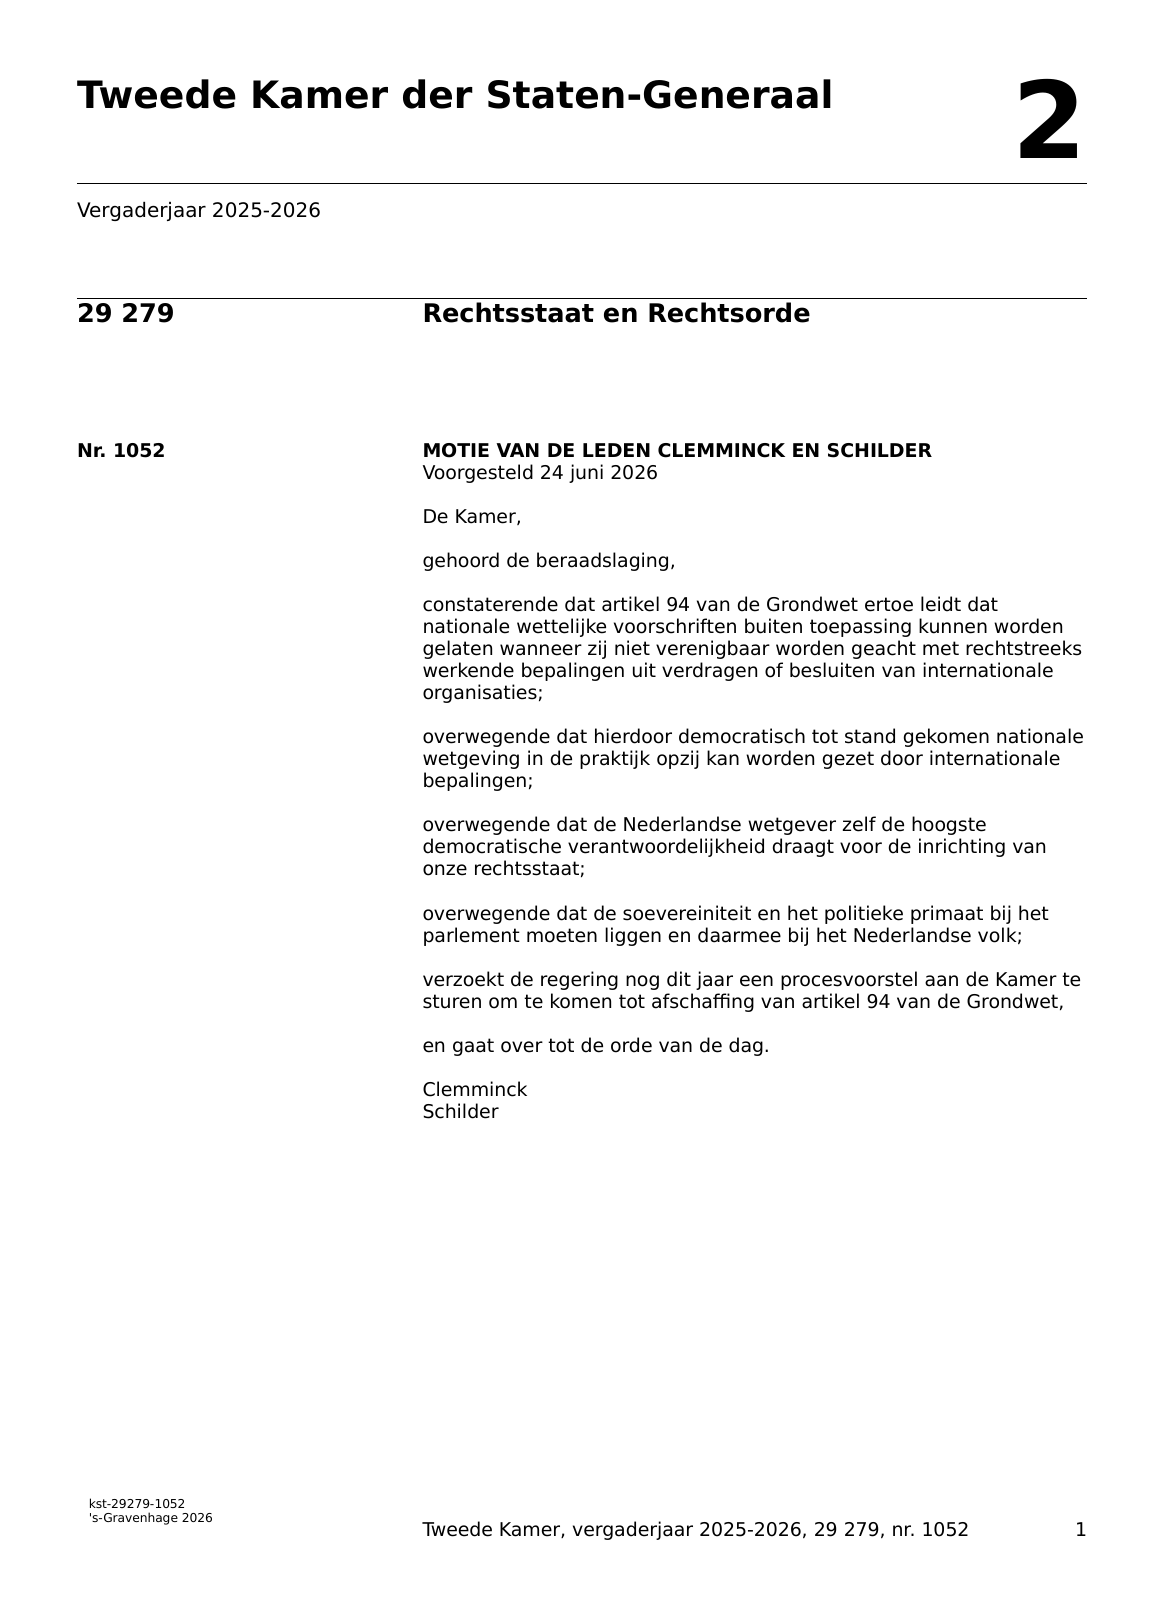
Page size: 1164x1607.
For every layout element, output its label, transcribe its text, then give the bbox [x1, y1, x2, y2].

table_cell Vergaderjaar 2025-2026 [77, 184, 1087, 298]
text constaterende dat artikel 94 van de Grondwet ertoe leidt dat nationale wettelijke voorschriften buiten toepassing kunnen worden gelaten wanneer zij niet verenigbaar worden geacht met rechtstreeks werkende bepalingen uit verdragen of besluiten van internationale organisaties; [422, 594, 1087, 704]
text overwegende dat hierdoor democratisch tot stand gekomen nationale wetgeving in de praktijk opzij kan worden gezet door internationale bepalingen; [422, 726, 1087, 792]
text Clemminck [422, 1079, 1087, 1101]
subtitle 29 279 Rechtsstaat en Rechtsorde [77, 299, 1087, 329]
text De Kamer, [422, 506, 1087, 528]
text Schilder [422, 1101, 1087, 1123]
text kst-29279-1052 [88, 1497, 323, 1511]
text gehoord de beraadslaging, [422, 550, 1087, 572]
table_header Tweede Kamer der Staten-Generaal [77, 59, 886, 183]
text overwegende dat de Nederlandse wetgever zelf de hoogste democratische verantwoordelijkheid draagt voor de inrichting van onze rechtsstaat; [422, 814, 1087, 880]
table_header 2 [886, 59, 1087, 183]
text verzoekt de regering nog dit jaar een procesvoorstel aan de Kamer te sturen om te komen tot afschaffing van artikel 94 van de Grondwet, [422, 969, 1087, 1013]
subtitle Nr. 1052 MOTIE VAN DE LEDEN CLEMMINCK EN SCHILDER [77, 440, 1087, 462]
text overwegende dat de soevereiniteit en het politieke primaat bij het parlement moeten liggen en daarmee bij het Nederlandse volk; [422, 902, 1087, 946]
text Voorgesteld 24 juni 2026 [422, 462, 1087, 484]
text en gaat over tot de orde van de dag. [422, 1035, 1087, 1057]
text 's-Gravenhage 2026 [88, 1511, 323, 1525]
